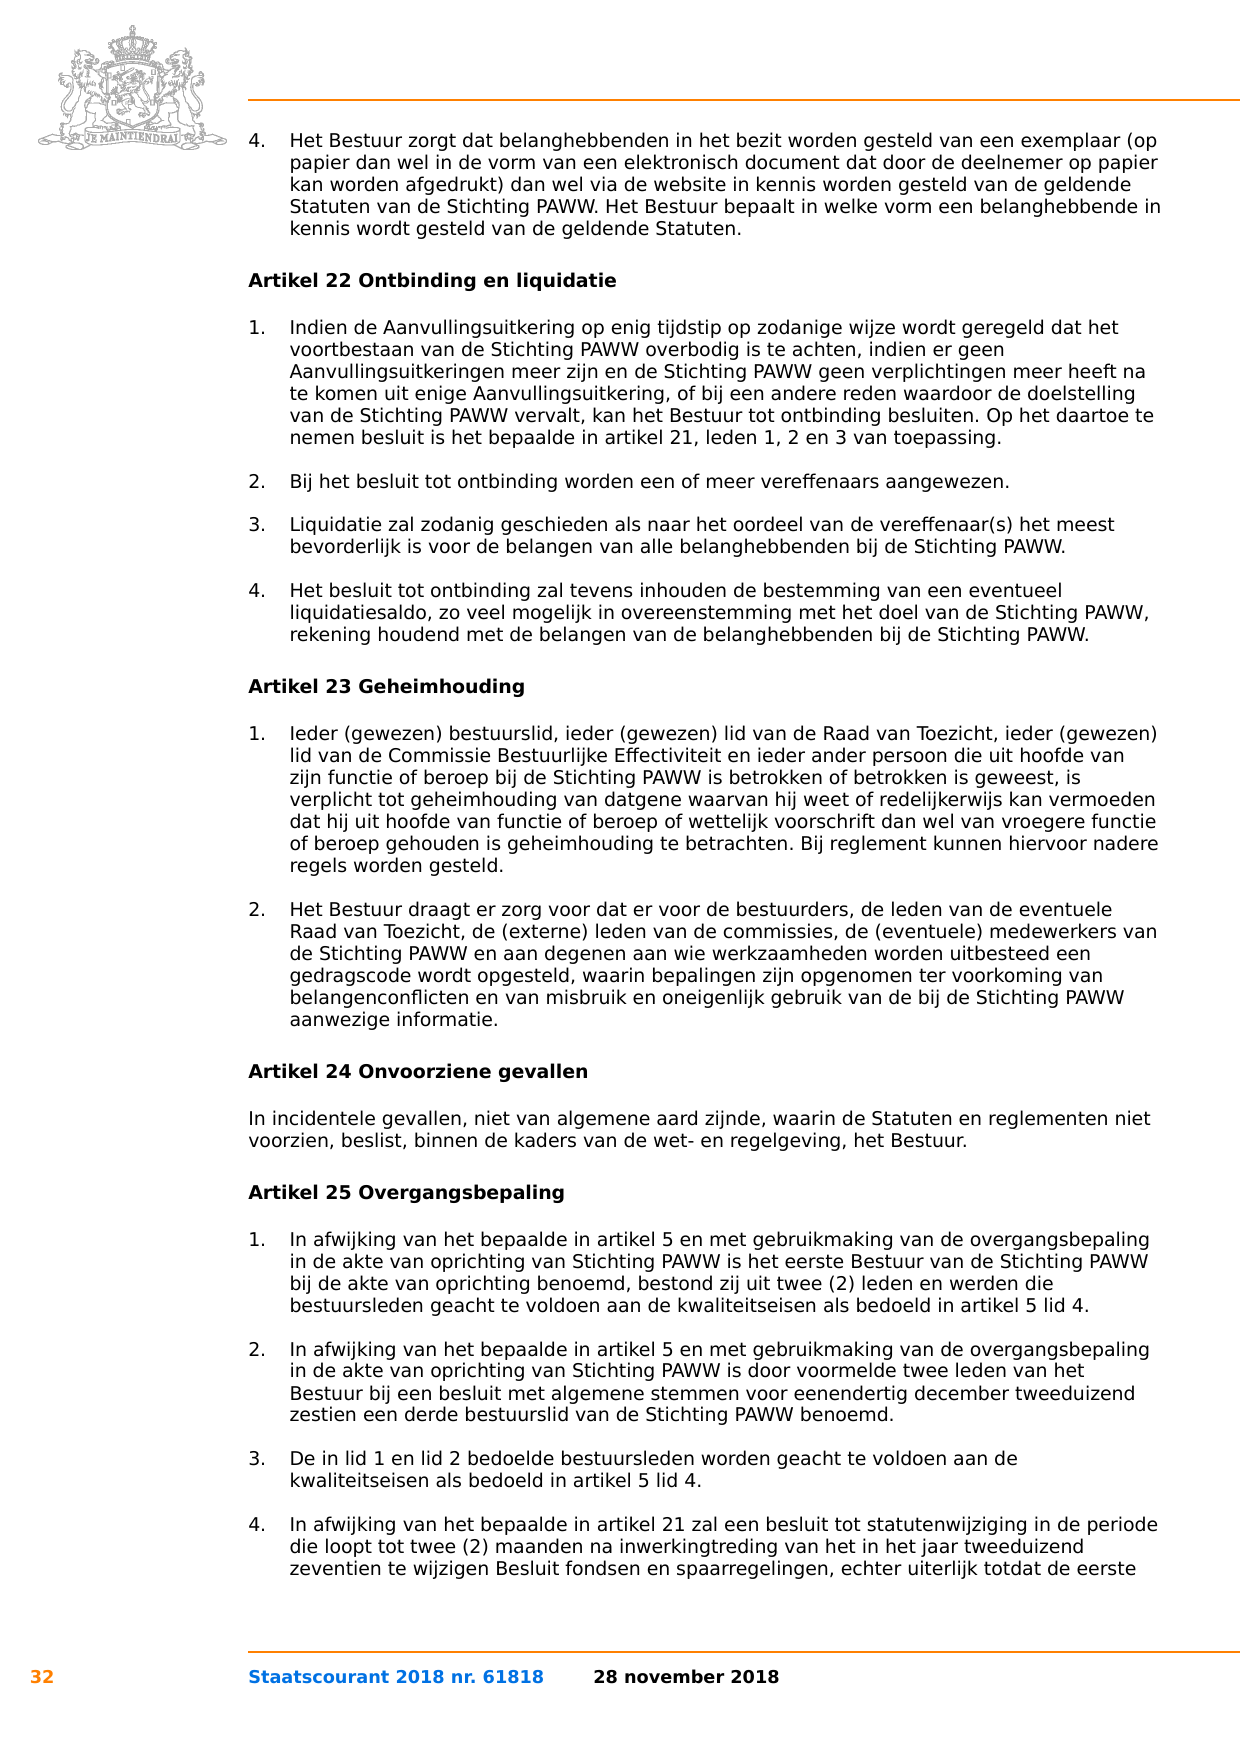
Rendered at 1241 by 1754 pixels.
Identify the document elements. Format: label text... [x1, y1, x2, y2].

text 4. Het Bestuur zorgt dat belanghebbenden in het bezit worden gesteld van een exemplaar (op papier dan wel in de vorm van een elektronisch document dat door de deelnemer op papier kan worden afgedrukt) dan wel via de website in kennis worden gesteld van de geldende Statuten van de Stichting PAWW. Het Bestuur bepaalt in welke vorm een belanghebbende in kennis wordt gesteld van de geldende Statuten. [248, 130, 1163, 240]
text 1. Ieder (gewezen) bestuurslid, ieder (gewezen) lid van de Raad van Toezicht, ieder (gewezen) lid van de Commissie Bestuurlijke Effectiviteit en ieder ander persoon die uit hoofde van zijn functie of beroep bij de Stichting PAWW is betrokken of betrokken is geweest, is verplicht tot geheimhouding van datgene waarvan hij weet of redelijkerwijs kan vermoeden dat hij uit hoofde van functie of beroep of wettelijk voorschrift dan wel van vroegere functie of beroep gehouden is geheimhouding te betrachten. Bij reglement kunnen hiervoor nadere regels worden gesteld. [248, 723, 1163, 877]
text 4. Het besluit tot ontbinding zal tevens inhouden de bestemming van een eventueel liquidatiesaldo, zo veel mogelijk in overeenstemming met het doel van de Stichting PAWW, rekening houdend met de belangen van de belanghebbenden bij de Stichting PAWW. [248, 580, 1163, 646]
subtitle Artikel 24 Onvoorziene gevallen [248, 1061, 1163, 1083]
text 3. Liquidatie zal zodanig geschieden als naar het oordeel van de vereffenaar(s) het meest bevorderlijk is voor de belangen van alle belanghebbenden bij de Stichting PAWW. [248, 514, 1163, 558]
subtitle Artikel 25 Overgangsbepaling [248, 1182, 1163, 1204]
text 4. In afwijking van het bepaalde in artikel 21 zal een besluit tot statutenwijziging in de periode die loopt tot twee (2) maanden na inwerkingtreding van het in het jaar tweeduizend zeventien te wijzigen Besluit fondsen en spaarregelingen, echter uiterlijk totdat de eerste [248, 1514, 1163, 1580]
subtitle Artikel 22 Ontbinding en liquidatie [248, 270, 1163, 292]
text 2. Bij het besluit tot ontbinding worden een of meer vereffenaars aangewezen. [248, 471, 1163, 492]
text 1. Indien de Aanvullingsuitkering op enig tijdstip op zodanige wijze wordt geregeld dat het voortbestaan van de Stichting PAWW overbodig is te achten, indien er geen Aanvullingsuitkeringen meer zijn en de Stichting PAWW geen verplichtingen meer heeft na te komen uit enige Aanvullingsuitkering, of bij een andere reden waardoor de doelstelling van de Stichting PAWW vervalt, kan het Bestuur tot ontbinding besluiten. Op het daartoe te nemen besluit is het bepaalde in artikel 21, leden 1, 2 en 3 van toepassing. [248, 317, 1163, 449]
text 2. Het Bestuur draagt er zorg voor dat er voor de bestuurders, de leden van de eventuele Raad van Toezicht, de (externe) leden van de commissies, de (eventuele) medewerkers van de Stichting PAWW en aan degenen aan wie werkzaamheden worden uitbesteed een gedragscode wordt opgesteld, waarin bepalingen zijn opgenomen ter voorkoming van belangenconflicten en van misbruik en oneigenlijk gebruik van de bij de Stichting PAWW aanwezige informatie. [248, 899, 1163, 1031]
text 1. In afwijking van het bepaalde in artikel 5 en met gebruikmaking van de overgangsbepaling in de akte van oprichting van Stichting PAWW is het eerste Bestuur van de Stichting PAWW bij de akte van oprichting benoemd, bestond zij uit twee (2) leden en werden die bestuursleden geacht te voldoen aan de kwaliteitseisen als bedoeld in artikel 5 lid 4. [248, 1229, 1163, 1317]
subtitle Artikel 23 Geheimhouding [248, 676, 1163, 698]
text 3. De in lid 1 en lid 2 bedoelde bestuursleden worden geacht te voldoen aan de kwaliteitseisen als bedoeld in artikel 5 lid 4. [248, 1448, 1163, 1492]
text 2. In afwijking van het bepaalde in artikel 5 en met gebruikmaking van de overgangsbepaling in de akte van oprichting van Stichting PAWW is door voormelde twee leden van het Bestuur bij een besluit met algemene stemmen voor eenendertig december tweeduizend zestien een derde bestuurslid van de Stichting PAWW benoemd. [248, 1338, 1163, 1426]
picture [38, 25, 227, 150]
text In incidentele gevallen, niet van algemene aard zijnde, waarin de Statuten en reglementen niet voorzien, beslist, binnen de kaders van de wet- en regelgeving, het Bestuur. [248, 1108, 1163, 1152]
